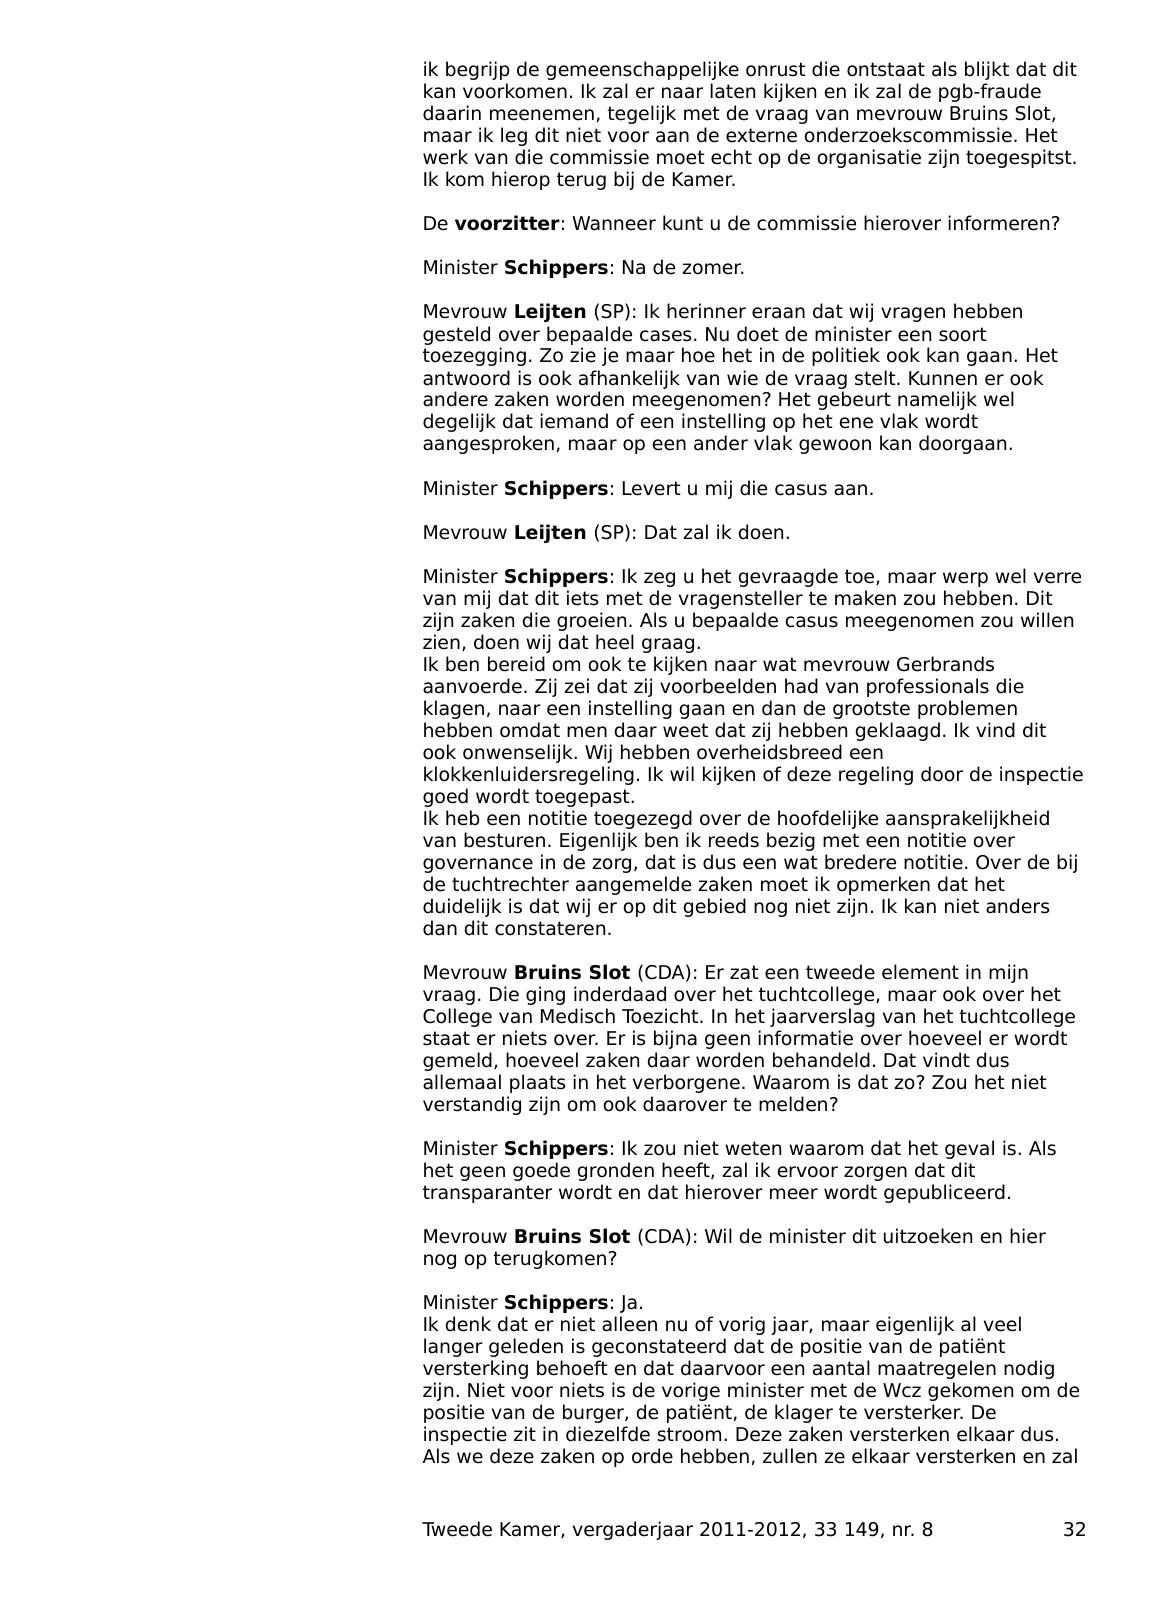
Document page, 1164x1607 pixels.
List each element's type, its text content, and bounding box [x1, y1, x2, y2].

text Mevrouw Leijten (SP): Ik herinner eraan dat wij vragen hebben gesteld over bepaalde cases. Nu doet de minister een soort toezegging. Zo zie je maar hoe het in de politiek ook kan gaan. Het antwoord is ook afhankelijk van wie de vraag stelt. Kunnen er ook andere zaken worden meegenomen? Het gebeurt namelijk wel degelijk dat iemand of een instelling op het ene vlak wordt aangesproken, maar op een ander vlak gewoon kan doorgaan. [422, 301, 1087, 455]
text Mevrouw Leijten (SP): Dat zal ik doen. [422, 522, 1087, 544]
text ik begrijp de gemeenschappelijke onrust die ontstaat als blijkt dat dit kan voorkomen. Ik zal er naar laten kijken en ik zal de pgb-fraude daarin meenemen, tegelijk met de vraag van mevrouw Bruins Slot, maar ik leg dit niet voor aan de externe onderzoekscommissie. Het werk van die commissie moet echt op de organisatie zijn toegespitst. Ik kom hierop terug bij de Kamer. [422, 59, 1087, 191]
text Minister Schippers: Ik zou niet weten waarom dat het geval is. Als het geen goede gronden heeft, zal ik ervoor zorgen dat dit transparanter wordt en dat hierover meer wordt gepubliceerd. [422, 1138, 1087, 1204]
text Minister Schippers: Levert u mij die casus aan. [422, 477, 1087, 499]
text Ik heb een notitie toegezegd over de hoofdelijke aansprakelijkheid van besturen. Eigenlijk ben ik reeds bezig met een notitie over governance in de zorg, dat is dus een wat bredere notitie. Over de bij de tuchtrechter aangemelde zaken moet ik opmerken dat het duidelijk is dat wij er op dit gebied nog niet zijn. Ik kan niet anders dan dit constateren. [422, 808, 1087, 939]
text Minister Schippers: Ik zeg u het gevraagde toe, maar werp wel verre van mij dat dit iets met de vragensteller te maken zou hebben. Dit zijn zaken die groeien. Als u bepaalde casus meegenomen zou willen zien, doen wij dat heel graag. [422, 566, 1087, 654]
text Minister Schippers: Na de zomer. [422, 257, 1087, 279]
text Mevrouw Bruins Slot (CDA): Er zat een tweede element in mijn vraag. Die ging inderdaad over het tuchtcollege, maar ook over het College van Medisch Toezicht. In het jaarverslag van het tuchtcollege staat er niets over. Er is bijna geen informatie over hoeveel er wordt gemeld, hoeveel zaken daar worden behandeld. Dat vindt dus allemaal plaats in het verborgene. Waarom is dat zo? Zou het niet verstandig zijn om ook daarover te melden? [422, 962, 1087, 1116]
text Minister Schippers: Ja. [422, 1292, 1087, 1314]
text Ik ben bereid om ook te kijken naar wat mevrouw Gerbrands aanvoerde. Zij zei dat zij voorbeelden had van professionals die klagen, naar een instelling gaan en dan de grootste problemen hebben omdat men daar weet dat zij hebben geklaagd. Ik vind dit ook onwenselijk. Wij hebben overheidsbreed een klokkenluidersregeling. Ik wil kijken of deze regeling door de inspectie goed wordt toegepast. [422, 654, 1087, 808]
text De voorzitter: Wanneer kunt u de commissie hierover informeren? [422, 213, 1087, 235]
text Mevrouw Bruins Slot (CDA): Wil de minister dit uitzoeken en hier nog op terugkomen? [422, 1226, 1087, 1270]
text Ik denk dat er niet alleen nu of vorig jaar, maar eigenlijk al veel langer geleden is geconstateerd dat de positie van de patiënt versterking behoeft en dat daarvoor een aantal maatregelen nodig zijn. Niet voor niets is de vorige minister met de Wcz gekomen om de positie van de burger, de patiënt, de klager te versterker. De inspectie zit in diezelfde stroom. Deze zaken versterken elkaar dus. Als we deze zaken op orde hebben, zullen ze elkaar versterken en zal [422, 1314, 1087, 1468]
